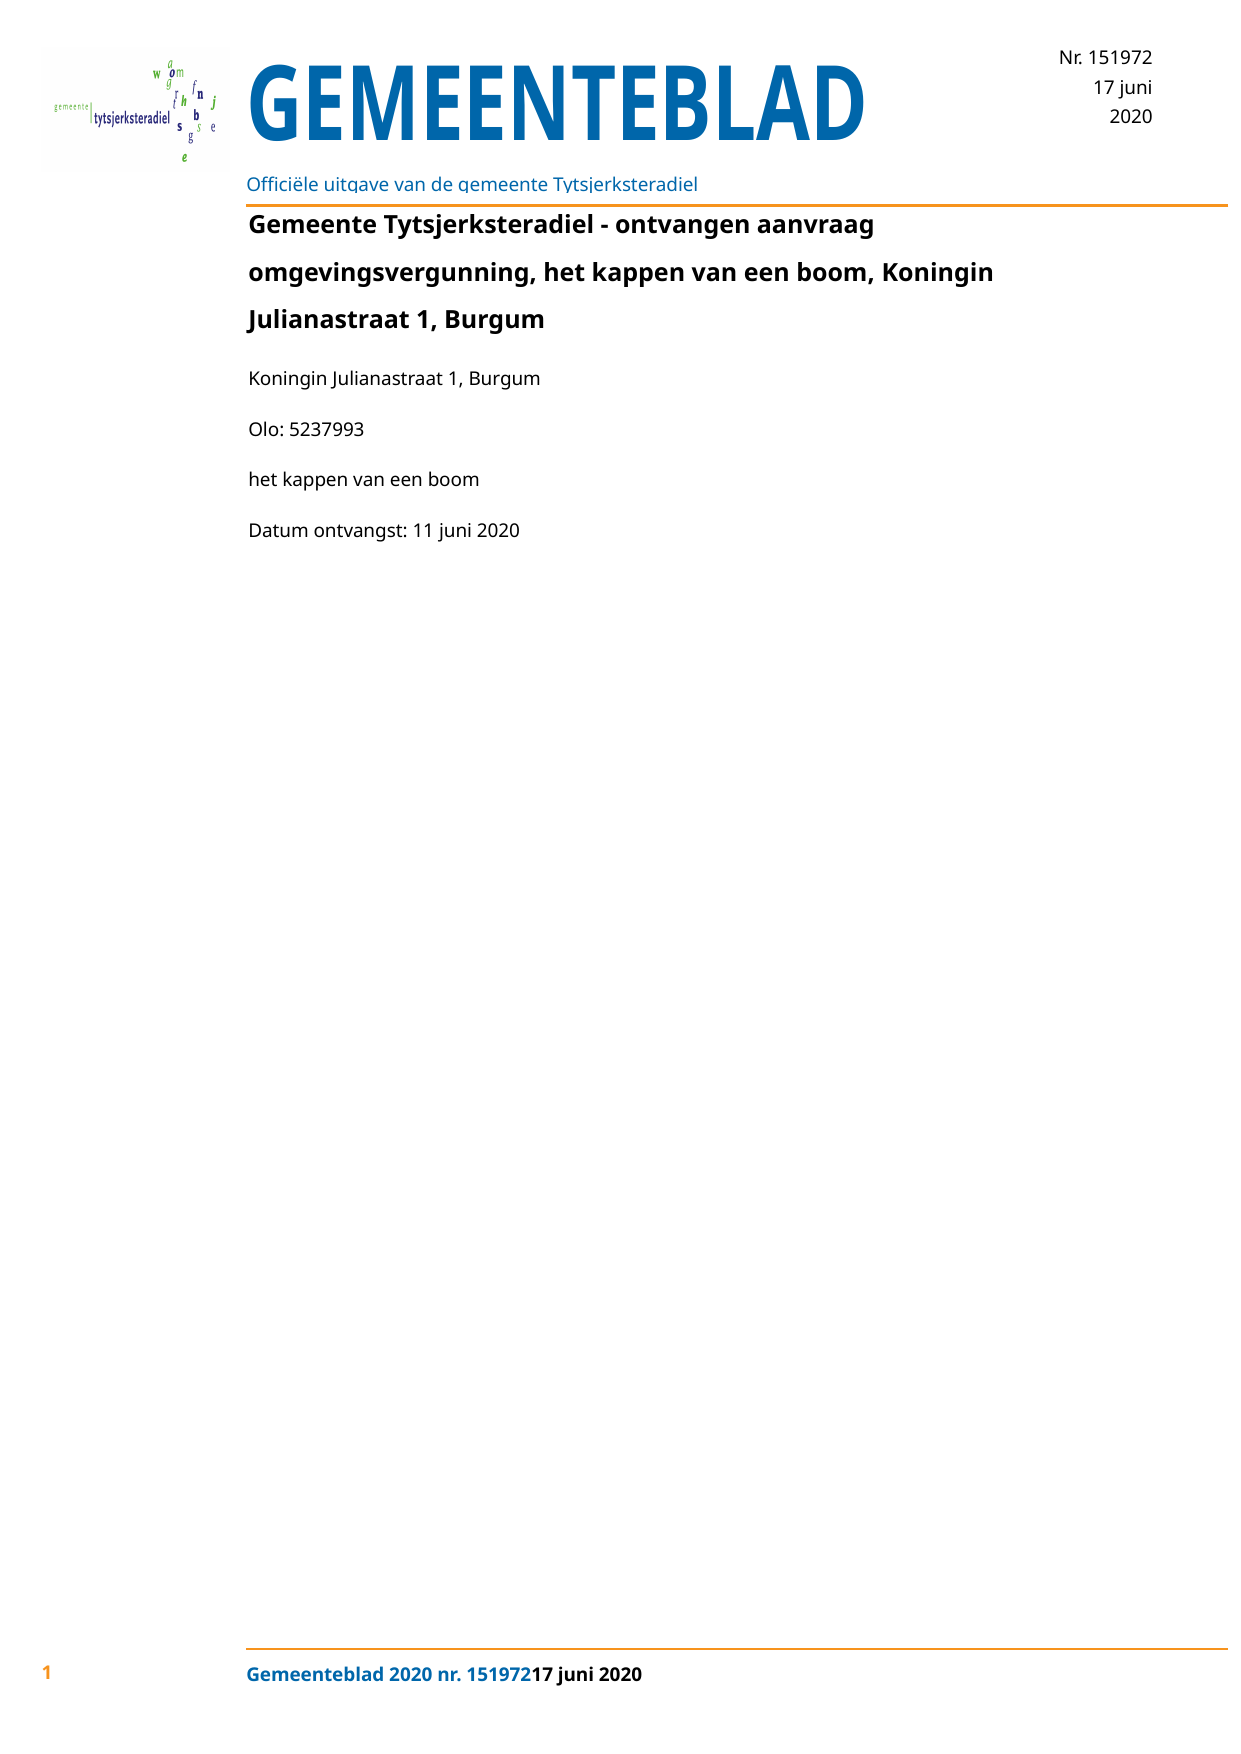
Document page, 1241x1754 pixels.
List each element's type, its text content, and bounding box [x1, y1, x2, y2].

text Datum ontvangst: 11 juni 2020 [248, 517, 1152, 542]
text Gemeente Tytsjerksteradiel - ontvangen aanvraag omgevingsvergunning, het kappen van een boom, Koningin Julianastraat 1, Burgum [248, 207, 1152, 336]
picture [41, 47, 231, 172]
text het kappen van een boom [248, 466, 1152, 492]
text Olo: 5237993 [248, 416, 1152, 442]
text Koningin Julianastraat 1, Burgum [248, 366, 1152, 391]
